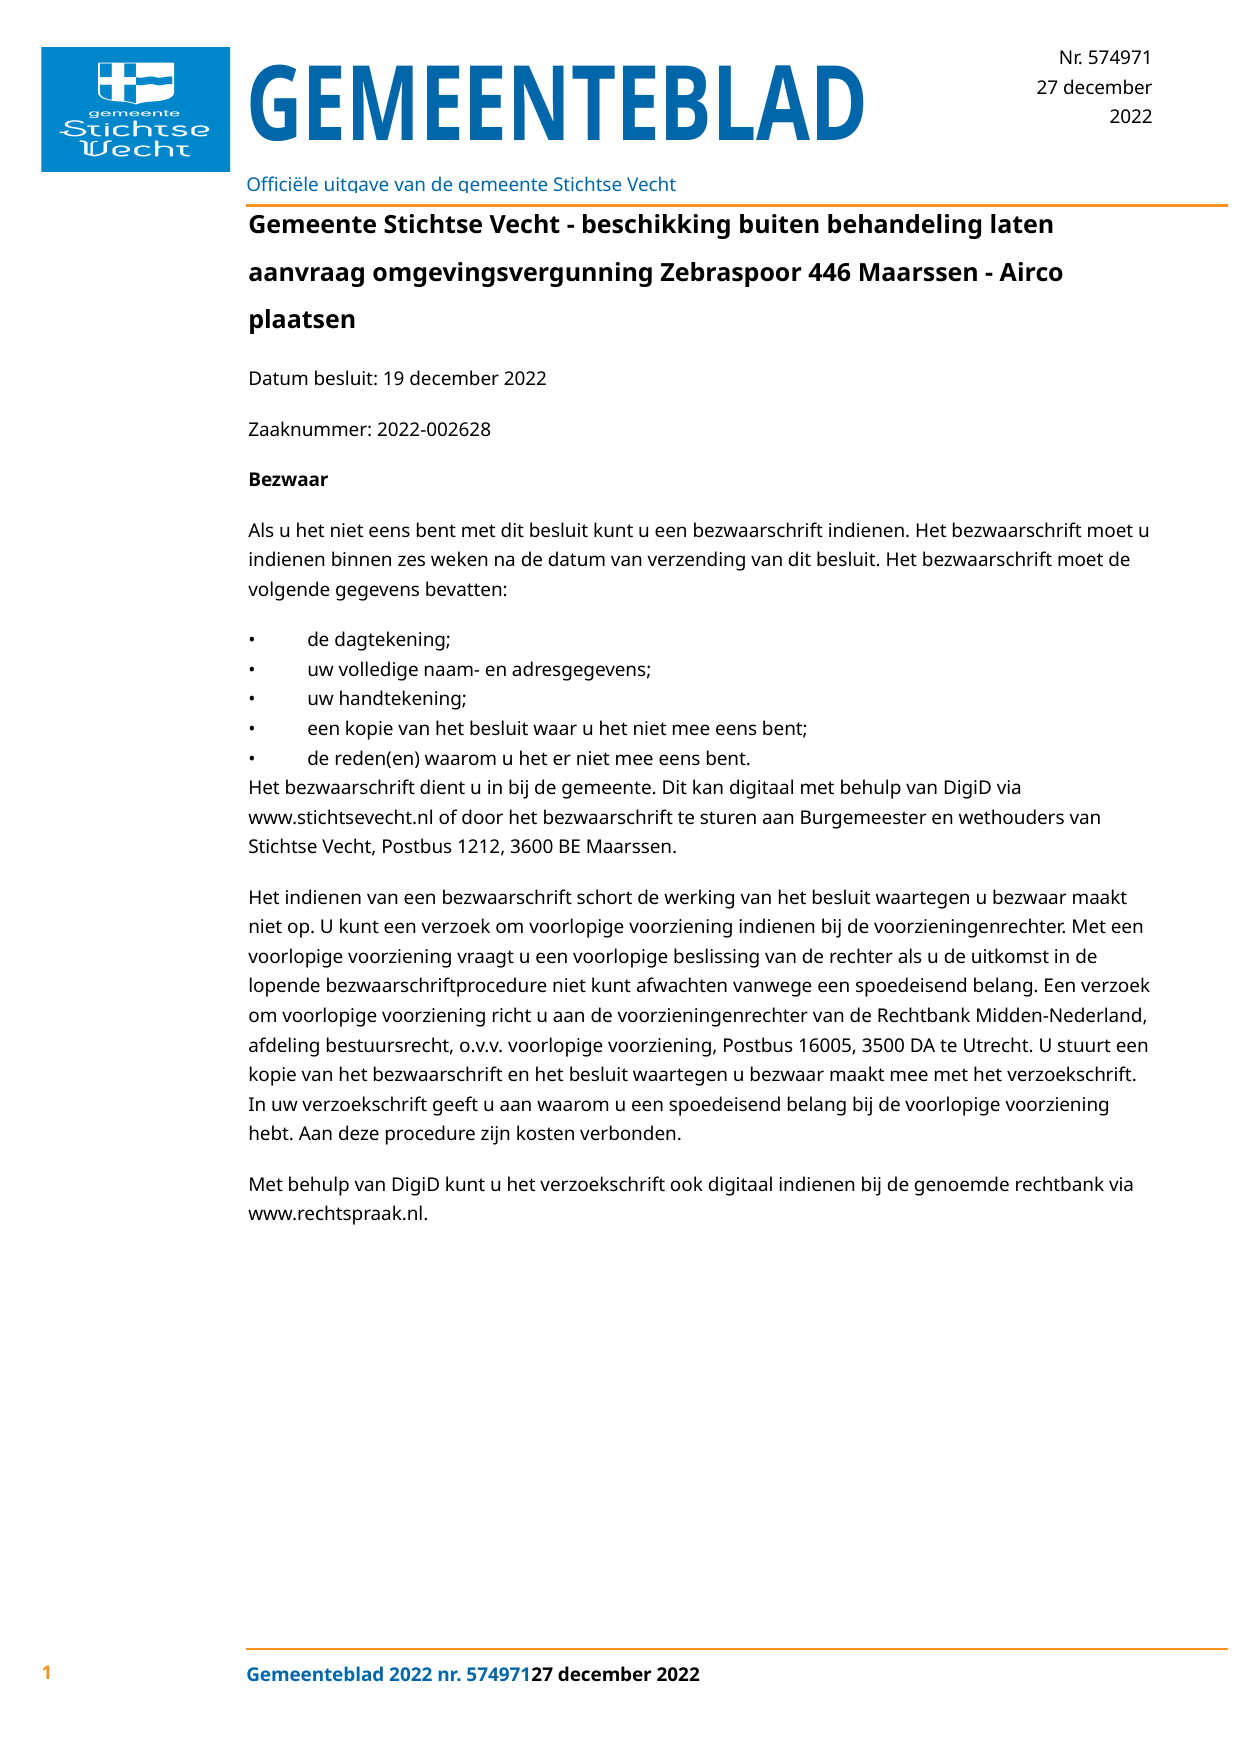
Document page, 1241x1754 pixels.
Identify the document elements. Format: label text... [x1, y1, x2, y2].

text Als u het niet eens bent met dit besluit kunt u een bezwaarschrift indienen. Het bezwaarschrift moet u indienen binnen zes weken na de datum van verzending van dit besluit. Het bezwaarschrift moet de volgende gegevens bevatten: [248, 517, 1152, 602]
text Gemeente Stichtse Vecht - beschikking buiten behandeling laten aanvraag omgevingsvergunning Zebraspoor 446 Maarssen - Airco plaatsen [248, 207, 1152, 336]
text Bezwaar [248, 466, 1152, 492]
text Zaaknummer: 2022-002628 [248, 416, 1152, 442]
list de dagtekening; [248, 626, 1152, 652]
text Datum besluit: 19 december 2022 [248, 366, 1152, 391]
text Met behulp van DigiD kunt u het verzoekschrift ook digitaal indienen bij de genoemde rechtbank via www.rechtspraak.nl. [248, 1171, 1152, 1226]
text Het indienen van een bezwaarschrift schort de werking van het besluit waartegen u bezwaar maakt niet op. U kunt een verzoek om voorlopige voorziening indienen bij de voorzieningenrechter. Met een voorlopige voorziening vraagt u een voorlopige beslissing van de rechter als u de uitkomst in de lopende bezwaarschriftprocedure niet kunt afwachten vanwege een spoedeisend belang. Een verzoek om voorlopige voorziening richt u aan de voorzieningenrechter van de Rechtbank Midden-Nederland, afdeling bestuursrecht, o.v.v. voorlopige voorziening, Postbus 16005, 3500 DA te Utrecht. U stuurt een kopie van het bezwaarschrift en het besluit waartegen u bezwaar maakt mee met het verzoekschrift. In uw verzoekschrift geeft u aan waarom u een spoedeisend belang bij de voorlopige voorziening hebt. Aan deze procedure zijn kosten verbonden. [248, 884, 1152, 1146]
list uw handtekening; [248, 686, 1152, 711]
text Het bezwaarschrift dient u in bij de gemeente. Dit kan digitaal met behulp van DigiD via www.stichtsevecht.nl of door het bezwaarschrift te sturen aan Burgemeester en wethouders van Stichtse Vecht, Postbus 1212, 3600 BE Maarssen. [248, 774, 1152, 859]
picture [99, 63, 135, 101]
list uw volledige naam- en adresgegevens; [248, 656, 1152, 682]
picture [137, 63, 174, 103]
list een kopie van het besluit waar u het niet mee eens bent; [248, 715, 1152, 741]
list de reden(en) waarom u het er niet mee eens bent. [248, 745, 1152, 770]
